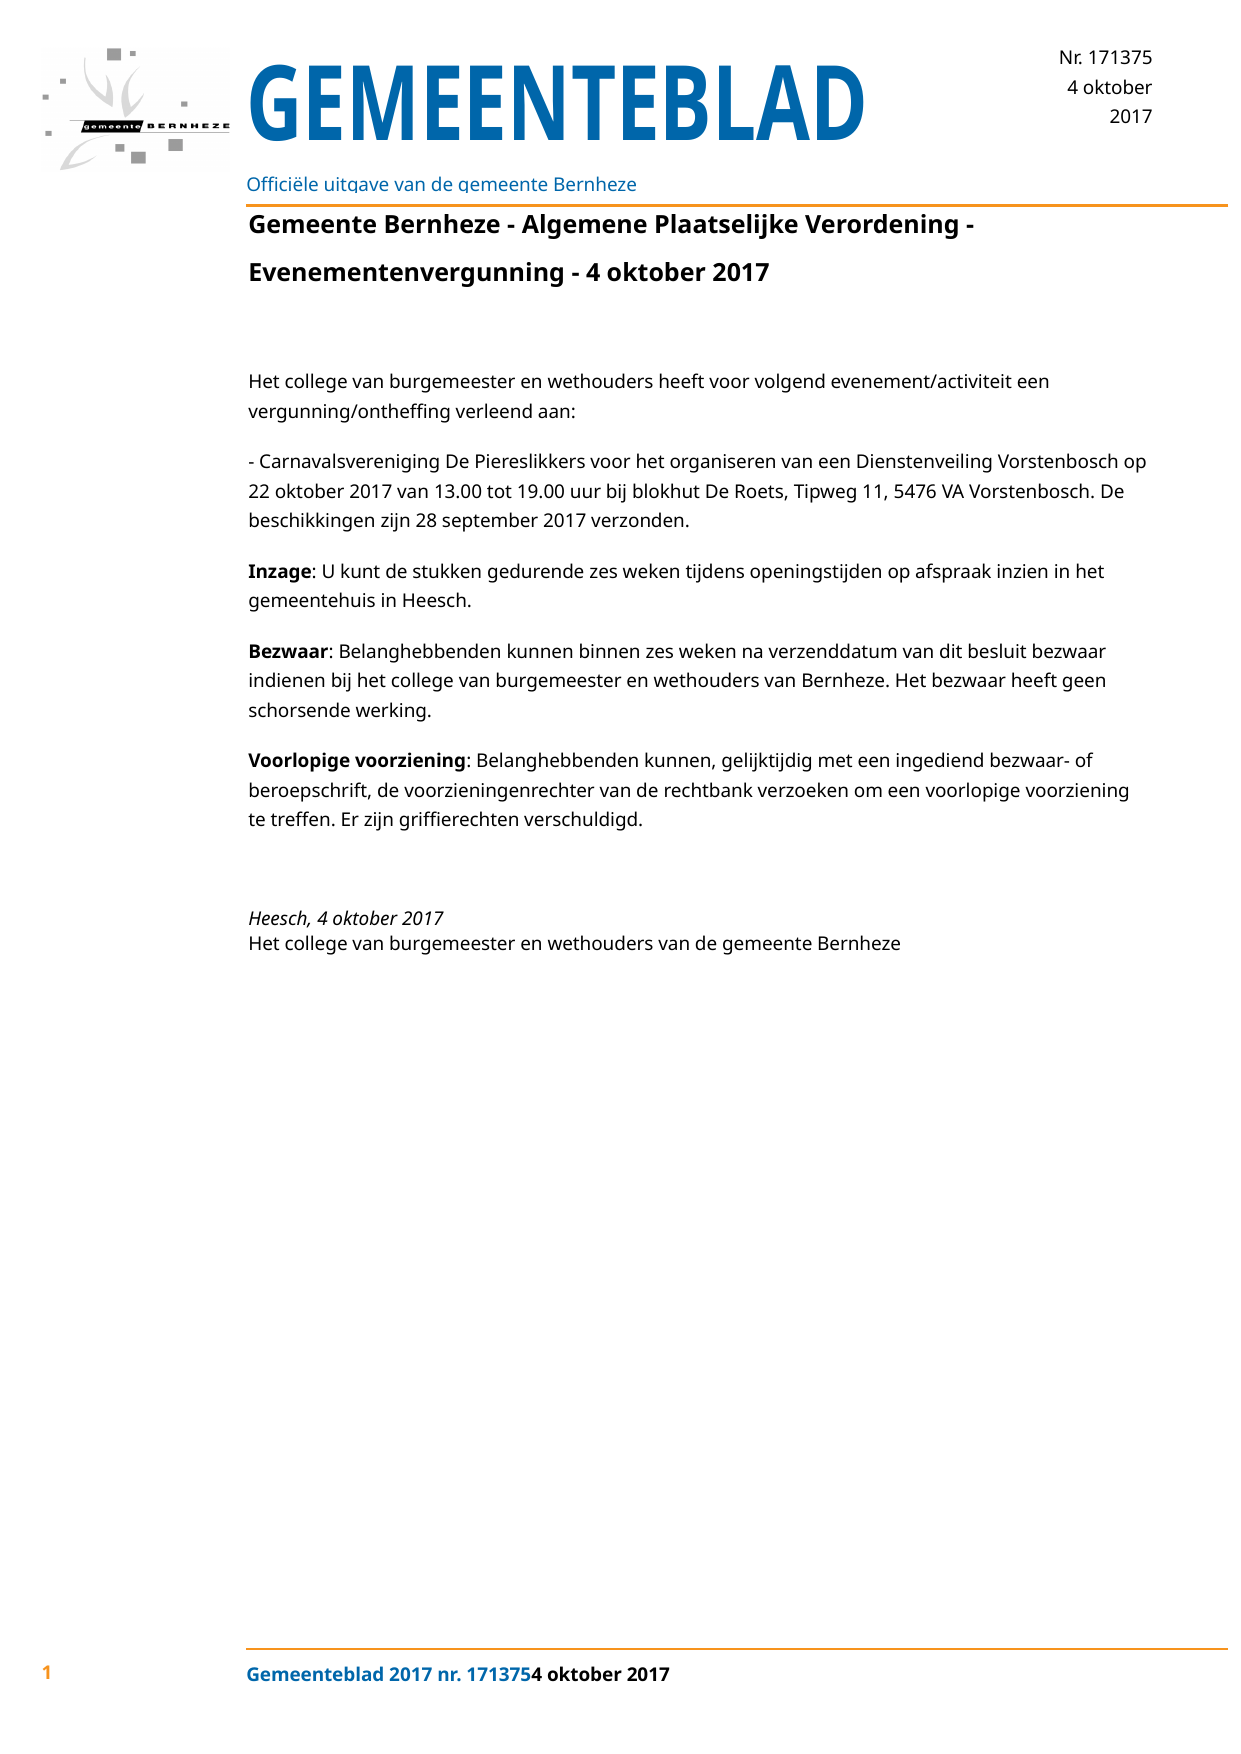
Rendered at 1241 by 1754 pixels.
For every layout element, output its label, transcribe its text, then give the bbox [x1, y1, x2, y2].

text Bezwaar: Belanghebbenden kunnen binnen zes weken na verzenddatum van dit besluit bezwaar indienen bij het college van burgemeester en wethouders van Bernheze. Het bezwaar heeft geen schorsende werking. [248, 638, 1152, 723]
text Gemeente Bernheze - Algemene Plaatselijke Verordening - Evenementenvergunning - 4 oktober 2017 [248, 207, 1152, 288]
text - Carnavalsvereniging De Piereslikkers voor het organiseren van een Dienstenveiling Vorstenbosch op 22 oktober 2017 van 13.00 tot 19.00 uur bij blokhut De Roets, Tipweg 11, 5476 VA Vorstenbosch. De beschikkingen zijn 28 september 2017 verzonden. [248, 448, 1152, 533]
text Het college van burgemeester en wethouders van de gemeente Bernheze [248, 931, 1152, 956]
text Het college van burgemeester en wethouders heeft voor volgend evenement/activiteit een vergunning/ontheffing verleend aan: [248, 368, 1152, 424]
text Voorlopige voorziening: Belanghebbenden kunnen, gelijktijdig met een ingediend bezwaar- of beroepschrift, de voorzieningenrechter van de rechtbank verzoeken om een voorlopige voorziening te treffen. Er zijn griffierechten verschuldigd. [248, 747, 1152, 832]
text Heesch, 4 oktober 2017 [248, 905, 1152, 931]
text Inzage: U kunt de stukken gedurende zes weken tijdens openingstijden op afspraak inzien in het gemeentehuis in Heesch. [248, 558, 1152, 613]
picture [41, 47, 231, 172]
